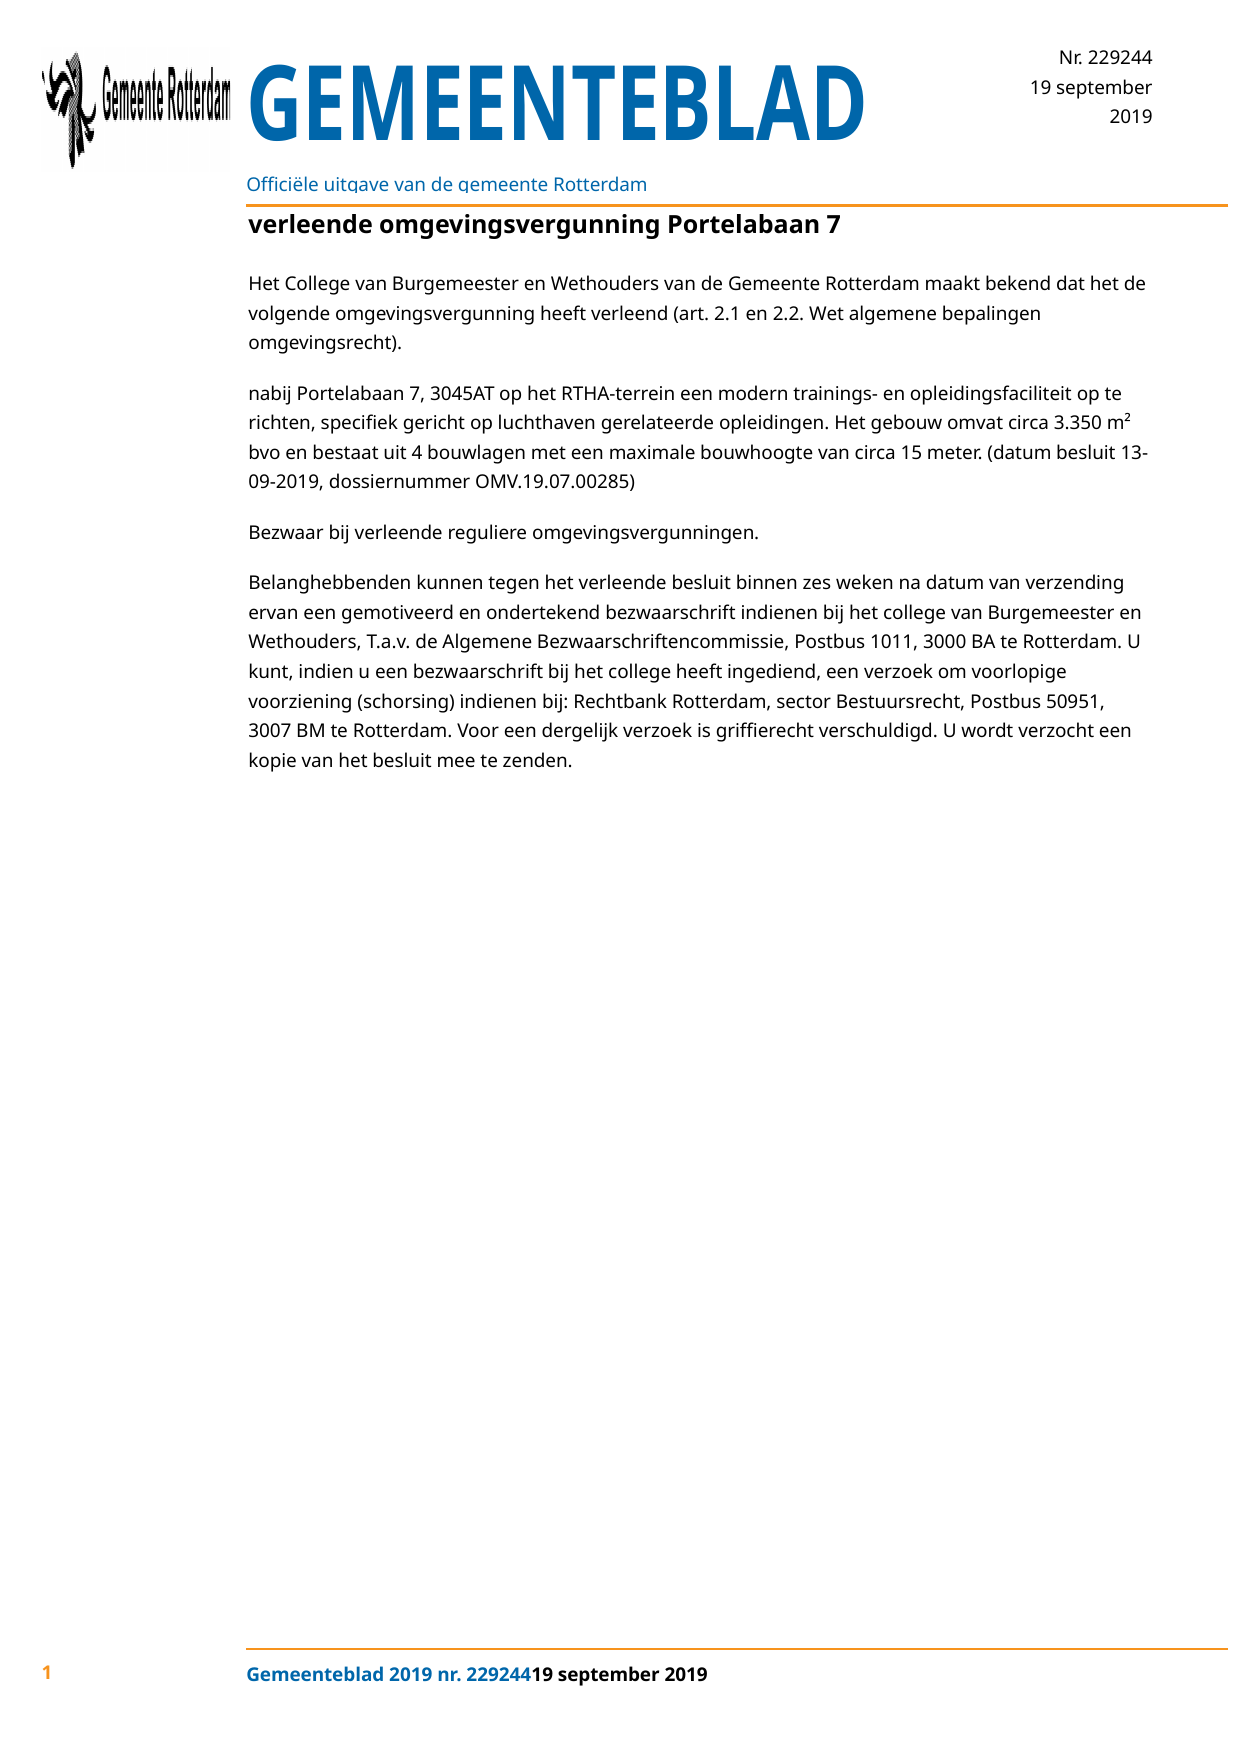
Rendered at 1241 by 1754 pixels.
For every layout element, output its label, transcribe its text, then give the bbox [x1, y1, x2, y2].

text verleende omgevingsvergunning Portelabaan 7 [248, 207, 1152, 241]
text Belanghebbenden kunnen tegen het verleende besluit binnen zes weken na datum van verzending ervan een gemotiveerd en ondertekend bezwaarschrift indienen bij het college van Burgemeester en Wethouders, T.a.v. de Algemene Bezwaarschriftencommissie, Postbus 1011, 3000 BA te Rotterdam. U kunt, indien u een bezwaarschrift bij het college heeft ingediend, een verzoek om voorlopige voorziening (schorsing) indienen bij: Rechtbank Rotterdam, sector Bestuursrecht, Postbus 50951, 3007 BM te Rotterdam. Voor een dergelijk verzoek is griffierecht verschuldigd. U wordt verzocht een kopie van het besluit mee te zenden. [248, 569, 1152, 773]
text Het College van Burgemeester en Wethouders van de Gemeente Rotterdam maakt bekend dat het de volgende omgevingsvergunning heeft verleend (art. 2.1 en 2.2. Wet algemene bepalingen omgevingsrecht). [248, 270, 1152, 355]
text Bezwaar bij verleende reguliere omgevingsvergunningen. [248, 519, 1152, 545]
text nabij Portelabaan 7, 3045AT op het RTHA-terrein een modern trainings- en opleidingsfaciliteit op te richten, specifiek gericht op luchthaven gerelateerde opleidingen. Het gebouw omvat circa 3.350 m² bvo en bestaat uit 4 bouwlagen met een maximale bouwhoogte van circa 15 meter. (datum besluit 13-09-2019, dossiernummer OMV.19.07.00285) [248, 380, 1152, 494]
picture [41, 47, 231, 172]
